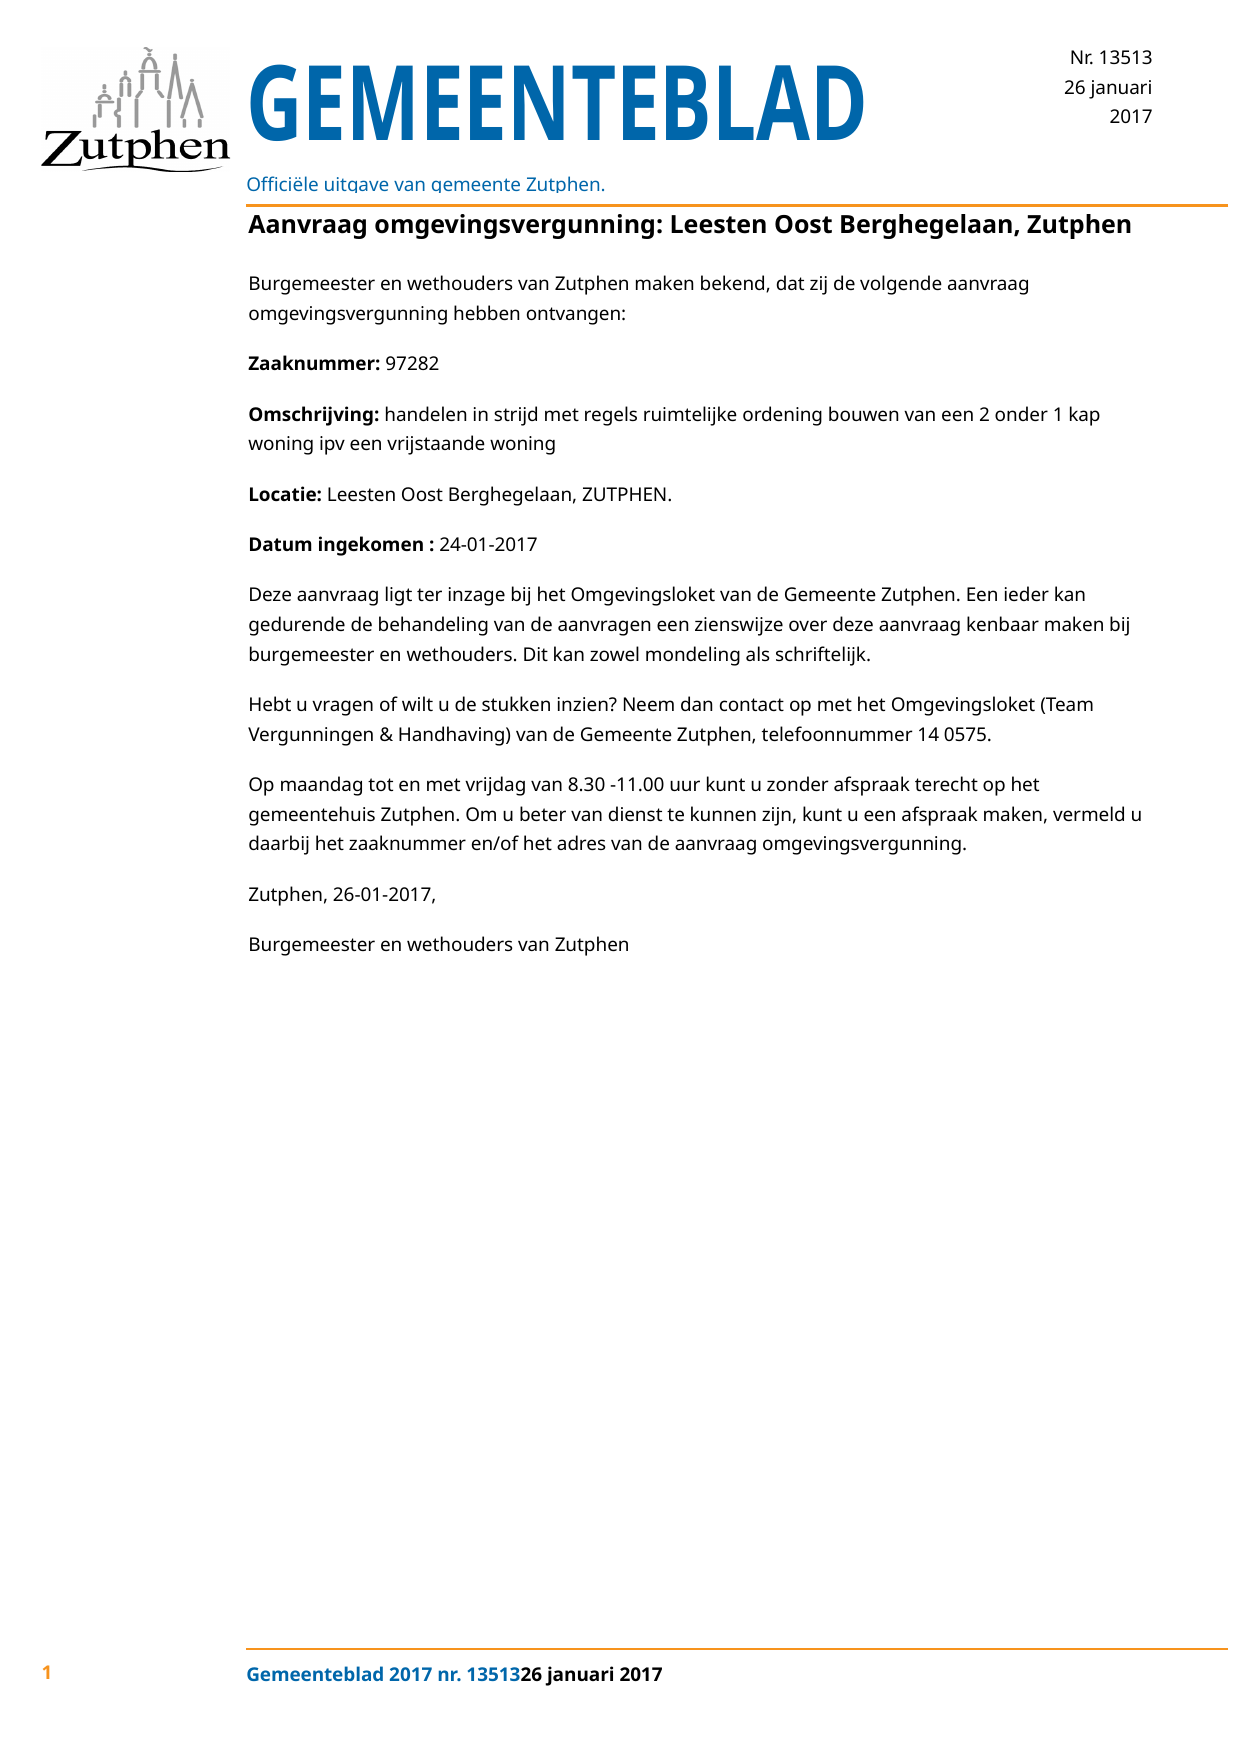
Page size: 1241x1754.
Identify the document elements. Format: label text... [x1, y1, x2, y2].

text Op maandag tot en met vrijdag van 8.30 -11.00 uur kunt u zonder afspraak terecht op het gemeentehuis Zutphen. Om u beter van dienst te kunnen zijn, kunt u een afspraak maken, vermeld u daarbij het zaaknummer en/of het adres van de aanvraag omgevingsvergunning. [248, 771, 1152, 856]
text Locatie: Leesten Oost Berghegelaan, ZUTPHEN. [248, 481, 1152, 506]
text Datum ingekomen : 24-01-2017 [248, 531, 1152, 557]
text Deze aanvraag ligt ter inzage bij het Omgevingsloket van de Gemeente Zutphen. Een ieder kan gedurende de behandeling van de aanvragen een zienswijze over deze aanvraag kenbaar maken bij burgemeester en wethouders. Dit kan zowel mondeling als schriftelijk. [248, 582, 1152, 666]
text Zutphen, 26-01-2017, [248, 881, 1152, 906]
text Omschrijving: handelen in strijd met regels ruimtelijke ordening bouwen van een 2 onder 1 kap woning ipv een vrijstaande woning [248, 401, 1152, 456]
text Burgemeester en wethouders van Zutphen maken bekend, dat zij de volgende aanvraag omgevingsvergunning hebben ontvangen: [248, 270, 1152, 326]
picture [41, 47, 231, 172]
text Burgemeester en wethouders van Zutphen [248, 931, 1152, 957]
text Zaaknummer: 97282 [248, 350, 1152, 376]
text Aanvraag omgevingsvergunning: Leesten Oost Berghegelaan, Zutphen [248, 207, 1152, 241]
text Hebt u vragen of wilt u de stukken inzien? Neem dan contact op met het Omgevingsloket (Team Vergunningen & Handhaving) van de Gemeente Zutphen, telefoonnummer 14 0575. [248, 691, 1152, 746]
